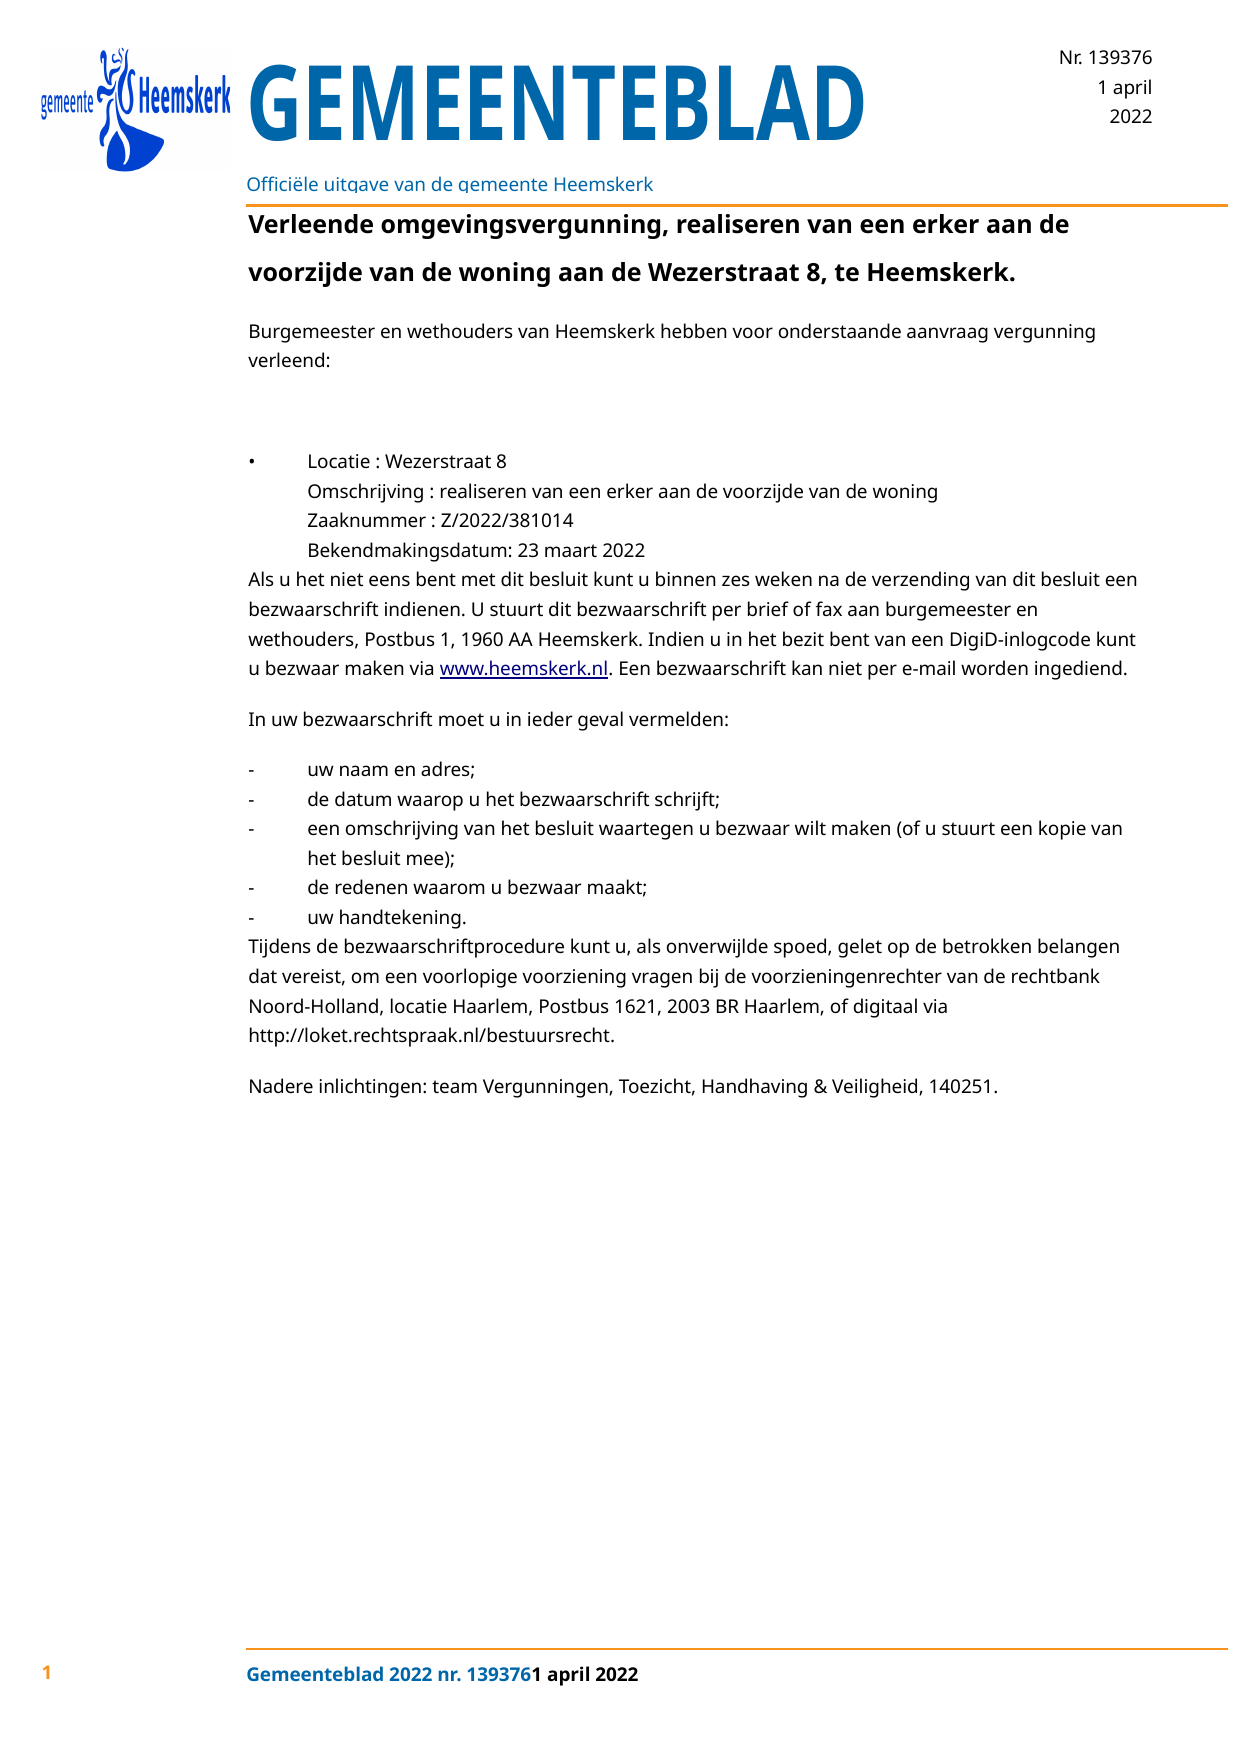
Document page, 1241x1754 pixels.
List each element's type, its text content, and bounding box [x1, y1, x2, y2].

list Zaaknummer : Z/2022/381014 [248, 507, 1152, 533]
list Locatie : Wezerstraat 8 [248, 448, 1152, 474]
text Als u het niet eens bent met dit besluit kunt u binnen zes weken na de verzending van dit besluit een bezwaarschrift indienen. U stuurt dit bezwaarschrift per brief of fax aan burgemeester en wethouders, Postbus 1, 1960 AA Heemskerk. Indien u in het bezit bent van een DigiD-inlogcode kunt u bezwaar maken via www.heemskerk.nl. Een bezwaarschrift kan niet per e-mail worden ingediend. [248, 567, 1152, 681]
list uw naam en adres; [248, 756, 1152, 782]
list de redenen waarom u bezwaar maakt; [248, 874, 1152, 900]
text Nadere inlichtingen: team Vergunningen, Toezicht, Handhaving & Veiligheid, 140251. [248, 1073, 1152, 1099]
list een omschrijving van het besluit waartegen u bezwaar wilt maken (of u stuurt een kopie van het besluit mee); [248, 815, 1152, 871]
text In uw bezwaarschrift moet u in ieder geval vermelden: [248, 706, 1152, 732]
list Bekendmakingsdatum: 23 maart 2022 [248, 537, 1152, 563]
text Burgemeester en wethouders van Heemskerk hebben voor onderstaande aanvraag vergunning verleend: [248, 318, 1152, 373]
list Omschrijving : realiseren van een erker aan de voorzijde van de woning [248, 478, 1152, 504]
list de datum waarop u het bezwaarschrift schrijft; [248, 786, 1152, 812]
picture [41, 47, 231, 172]
text Tijdens de bezwaarschriftprocedure kunt u, als onverwijlde spoed, gelet op de betrokken belangen dat vereist, om een voorlopige voorziening vragen bij de voorzieningenrechter van de rechtbank Noord-Holland, locatie Haarlem, Postbus 1621, 2003 BR Haarlem, of digitaal via http://loket.rechtspraak.nl/bestuursrecht. [248, 934, 1152, 1048]
list uw handtekening. [248, 904, 1152, 930]
text Verleende omgevingsvergunning, realiseren van een erker aan de voorzijde van de woning aan de Wezerstraat 8, te Heemskerk. [248, 207, 1152, 288]
